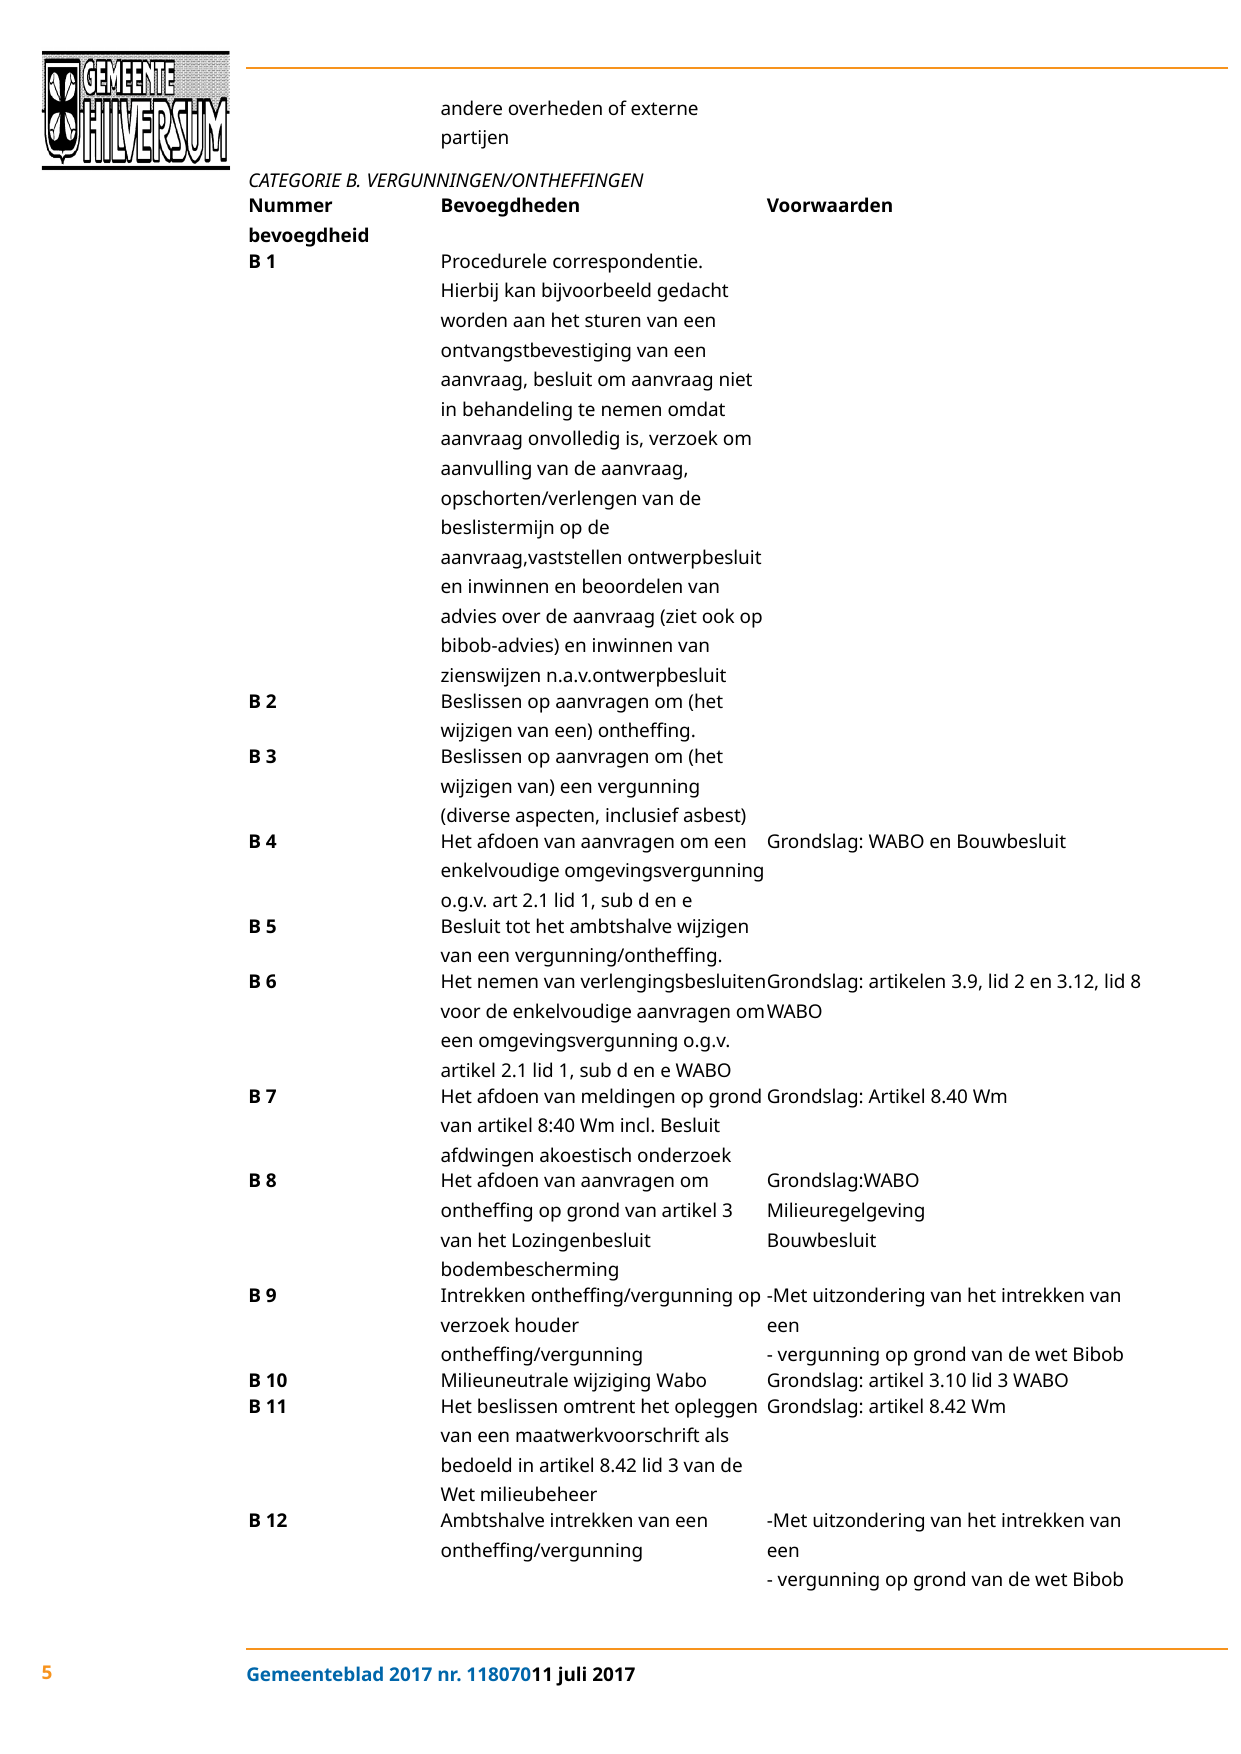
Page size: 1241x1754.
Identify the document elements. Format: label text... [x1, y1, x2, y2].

table_cell B 11 [248, 1393, 440, 1507]
table_cell Grondslag: Artikel 8.40 Wm [767, 1083, 1152, 1168]
table_header Nummer bevoegdheid [248, 193, 440, 248]
table_cell B 7 [248, 1083, 440, 1168]
table_cell Het nemen van verlengingsbesluiten voor de enkelvoudige aanvragen om een omgevingsvergunning o.g.v. artikel 2.1 lid 1, sub d en e WABO [440, 968, 767, 1083]
table_cell Milieuneutrale wijziging Wabo [440, 1367, 767, 1393]
table_cell andere overheden of externe partijen [440, 95, 758, 150]
table_cell Grondslag:WABO Milieuregelgeving Bouwbesluit [767, 1168, 1152, 1282]
table_cell B 2 [248, 688, 440, 743]
table_cell B 10 [248, 1367, 440, 1393]
table_cell Grondslag: artikelen 3.9, lid 2 en 3.12, lid 8 WABO [767, 968, 1152, 1083]
table_cell Grondslag: artikel 8.42 Wm [767, 1393, 1152, 1507]
table_cell [758, 95, 1152, 150]
picture [41, 47, 231, 172]
table_cell Procedurele correspondentie. Hierbij kan bijvoorbeeld gedacht worden aan het sturen van een ontvangstbevestiging van een aanvraag, besluit om aanvraag niet in behandeling te nemen omdat aanvraag onvolledig is, verzoek om aanvulling van de aanvraag, opschorten/verlengen van de beslistermijn op de aanvraag,vaststellen ontwerpbesluit en inwinnen en beoordelen van advies over de aanvraag (ziet ook op bibob-advies) en inwinnen van zienswijzen n.a.v.ontwerpbesluit [440, 248, 767, 688]
table_cell Ambtshalve intrekken van een ontheffing/vergunning [440, 1507, 767, 1592]
table_cell -Met uitzondering van het intrekken van een - vergunning op grond van de wet Bibob [767, 1507, 1152, 1592]
table_cell [767, 913, 1152, 968]
table_header Voorwaarden [767, 193, 1152, 248]
table_cell [248, 95, 440, 150]
table_cell B 12 [248, 1507, 440, 1592]
table_header Bevoegdheden [440, 193, 767, 248]
table_cell [767, 743, 1152, 828]
table_cell [767, 688, 1152, 743]
table_cell Het beslissen omtrent het opleggen van een maatwerkvoorschrift als bedoeld in artikel 8.42 lid 3 van de Wet milieubeheer [440, 1393, 767, 1507]
table_cell [767, 248, 1152, 688]
table_cell B 8 [248, 1168, 440, 1282]
table_cell B 3 [248, 743, 440, 828]
table_cell B 1 [248, 248, 440, 688]
table_cell Beslissen op aanvragen om (het wijzigen van een) ontheffing. [440, 688, 767, 743]
table_cell Grondslag: artikel 3.10 lid 3 WABO [767, 1367, 1152, 1393]
table_cell B 5 [248, 913, 440, 968]
table_cell -Met uitzondering van het intrekken van een - vergunning op grond van de wet Bibob [767, 1282, 1152, 1367]
table_cell Besluit tot het ambtshalve wijzigen van een vergunning/ontheffing. [440, 913, 767, 968]
table_cell Het afdoen van aanvragen om een enkelvoudige omgevingsvergunning o.g.v. art 2.1 lid 1, sub d en e [440, 828, 767, 913]
text CATEGORIE B. VERGUNNINGEN/ONTHEFFINGEN [248, 167, 1152, 193]
table_cell Grondslag: WABO en Bouwbesluit [767, 828, 1152, 913]
table_cell B 9 [248, 1282, 440, 1367]
table_cell Het afdoen van aanvragen om ontheffing op grond van artikel 3 van het Lozingenbesluit bodembescherming [440, 1168, 767, 1282]
table_cell Intrekken ontheffing/vergunning op verzoek houder ontheffing/vergunning [440, 1282, 767, 1367]
table_cell Het afdoen van meldingen op grond van artikel 8:40 Wm incl. Besluit afdwingen akoestisch onderzoek [440, 1083, 767, 1168]
table_cell Beslissen op aanvragen om (het wijzigen van) een vergunning (diverse aspecten, inclusief asbest) [440, 743, 767, 828]
table_cell B 6 [248, 968, 440, 1083]
table_cell B 4 [248, 828, 440, 913]
